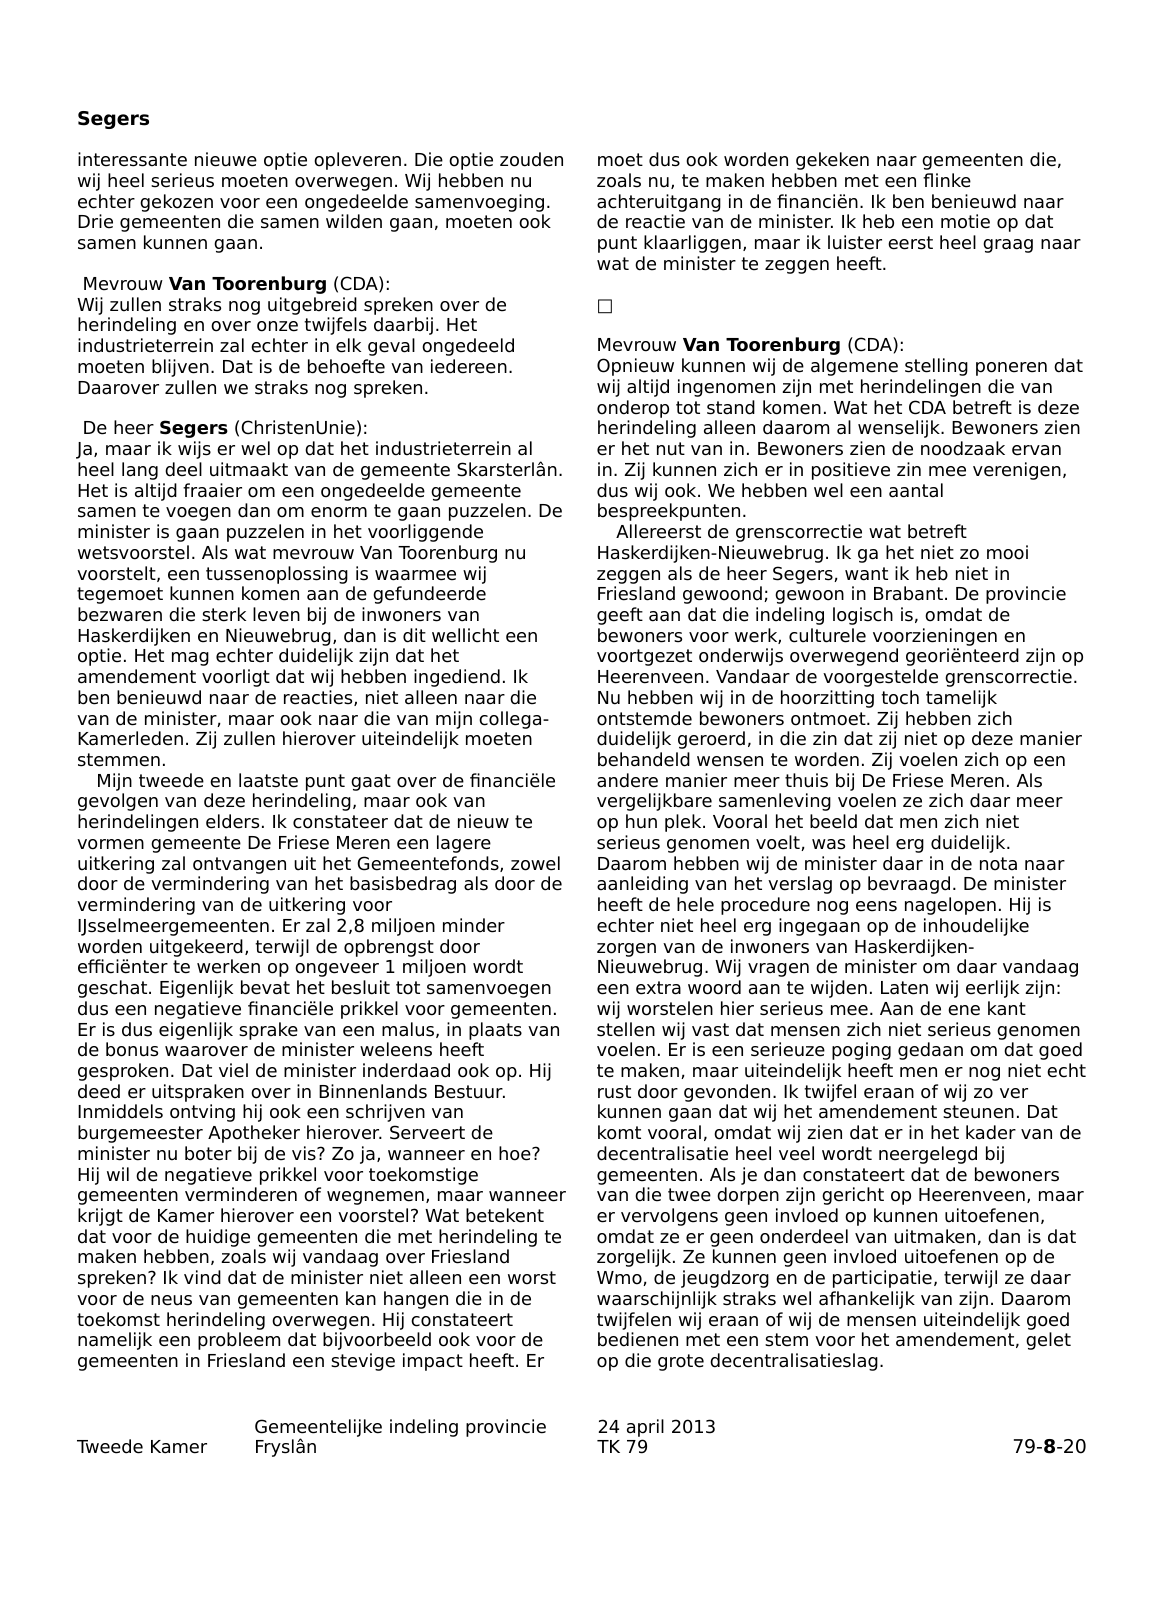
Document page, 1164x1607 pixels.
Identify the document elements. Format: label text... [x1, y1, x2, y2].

text Opnieuw kunnen wij de algemene stelling poneren dat wij altijd ingenomen zijn met herindelingen die van onderop tot stand komen. Wat het CDA betreft is deze herindeling alleen daarom al wenselijk. Bewoners zien er het nut van in. Bewoners zien de noodzaak ervan in. Zij kunnen zich er in positieve zin mee verenigen, dus wij ook. We hebben wel een aantal bespreekpunten. [596, 356, 1087, 522]
text Allereerst de grenscorrectie wat betreft Haskerdijken-Nieuwebrug. Ik ga het niet zo mooi zeggen als de heer Segers, want ik heb niet in Friesland gewoond; gewoon in Brabant. De provincie geeft aan dat die indeling logisch is, omdat de bewoners voor werk, culturele voorzieningen en voortgezet onderwijs overwegend georiënteerd zijn op Heerenveen. Vandaar de voorgestelde grenscorrectie. Nu hebben wij in de hoorzitting toch tamelijk ontstemde bewoners ontmoet. Zij hebben zich duidelijk geroerd, in die zin dat zij niet op deze manier behandeld wensen te worden. Zij voelen zich op een andere manier meer thuis bij De Friese Meren. Als vergelijkbare samenleving voelen ze zich daar meer op hun plek. Vooral het beeld dat men zich niet serieus genomen voelt, was heel erg duidelijk. Daarom hebben wij de minister daar in de nota naar aanleiding van het verslag op bevraagd. De minister heeft de hele procedure nog eens nagelopen. Hij is echter niet heel erg ingegaan op de inhoudelijke zorgen van de inwoners van Haskerdijken-Nieuwebrug. Wij vragen de minister om daar vandaag een extra woord aan te wijden. Laten wij eerlijk zijn: wij worstelen hier serieus mee. Aan de ene kant stellen wij vast dat mensen zich niet serieus genomen voelen. Er is een serieuze poging gedaan om dat goed te maken, maar uiteindelijk heeft men er nog niet echt rust door gevonden. Ik twijfel eraan of wij zo ver kunnen gaan dat wij het amendement steunen. Dat komt vooral, omdat wij zien dat er in het kader van de decentralisatie heel veel wordt neergelegd bij gemeenten. Als je dan constateert dat de bewoners van die twee dorpen zijn gericht op Heerenveen, maar er vervolgens geen invloed op kunnen uitoefenen, omdat ze er geen onderdeel van uitmaken, dan is dat zorgelijk. Ze kunnen geen invloed uitoefenen op de Wmo, de jeugdzorg en de participatie, terwijl ze daar waarschijnlijk straks wel afhankelijk van zijn. Daarom twijfelen wij eraan of wij de mensen uiteindelijk goed bedienen met een stem voor het amendement, gelet op die grote decentralisatieslag. [596, 522, 1087, 1372]
text Mevrouw Van Toorenburg (CDA): [77, 274, 567, 294]
text moet dus ook worden gekeken naar gemeenten die, zoals nu, te maken hebben met een flinke achteruitgang in de financiën. Ik ben benieuwd naar de reactie van de minister. Ik heb een motie op dat punt klaarliggen, maar ik luister eerst heel graag naar wat de minister te zeggen heeft. [596, 150, 1087, 274]
text interessante nieuwe optie opleveren. Die optie zouden wij heel serieus moeten overwegen. Wij hebben nu echter gekozen voor een ongedeelde samenvoeging. Drie gemeenten die samen wilden gaan, moeten ook samen kunnen gaan. [77, 150, 567, 254]
text Mevrouw Van Toorenburg (CDA): [596, 335, 1087, 356]
text Mijn tweede en laatste punt gaat over de financiële gevolgen van deze herindeling, maar ook van herindelingen elders. Ik constateer dat de nieuw te vormen gemeente De Friese Meren een lagere uitkering zal ontvangen uit het Gemeentefonds, zowel door de vermindering van het basisbedrag als door de vermindering van de uitkering voor IJsselmeergemeenten. Er zal 2,8 miljoen minder worden uitgekeerd, terwijl de opbrengst door efficiënter te werken op ongeveer 1 miljoen wordt geschat. Eigenlijk bevat het besluit tot samenvoegen dus een negatieve financiële prikkel voor gemeenten. Er is dus eigenlijk sprake van een malus, in plaats van de bonus waarover de minister weleens heeft gesproken. Dat viel de minister inderdaad ook op. Hij deed er uitspraken over in Binnenlands Bestuur. Inmiddels ontving hij ook een schrijven van burgemeester Apotheker hierover. Serveert de minister nu boter bij de vis? Zo ja, wanneer en hoe? Hij wil de negatieve prikkel voor toekomstige gemeenten verminderen of wegnemen, maar wanneer krijgt de Kamer hierover een voorstel? Wat betekent dat voor de huidige gemeenten die met herindeling te maken hebben, zoals wij vandaag over Friesland spreken? Ik vind dat de minister niet alleen een worst voor de neus van gemeenten kan hangen die in de toekomst herindeling overwegen. Hij constateert namelijk een probleem dat bijvoorbeeld ook voor de gemeenten in Friesland een stevige impact heeft. Er [77, 771, 567, 1372]
text □ [596, 294, 1087, 315]
text De heer Segers (ChristenUnie): [77, 418, 567, 439]
text Wij zullen straks nog uitgebreid spreken over de herindeling en over onze twijfels daarbij. Het industrieterrein zal echter in elk geval ongedeeld moeten blijven. Dat is de behoefte van iedereen. Daarover zullen we straks nog spreken. [77, 294, 567, 398]
text Ja, maar ik wijs er wel op dat het industrieterrein al heel lang deel uitmaakt van de gemeente Skarsterlân. Het is altijd fraaier om een ongedeelde gemeente samen te voegen dan om enorm te gaan puzzelen. De minister is gaan puzzelen in het voorliggende wetsvoorstel. Als wat mevrouw Van Toorenburg nu voorstelt, een tussenoplossing is waarmee wij tegemoet kunnen komen aan de gefundeerde bezwaren die sterk leven bij de inwoners van Haskerdijken en Nieuwebrug, dan is dit wellicht een optie. Het mag echter duidelijk zijn dat het amendement voorligt dat wij hebben ingediend. Ik ben benieuwd naar de reacties, niet alleen naar die van de minister, maar ook naar die van mijn collega-Kamerleden. Zij zullen hierover uiteindelijk moeten stemmen. [77, 439, 567, 771]
